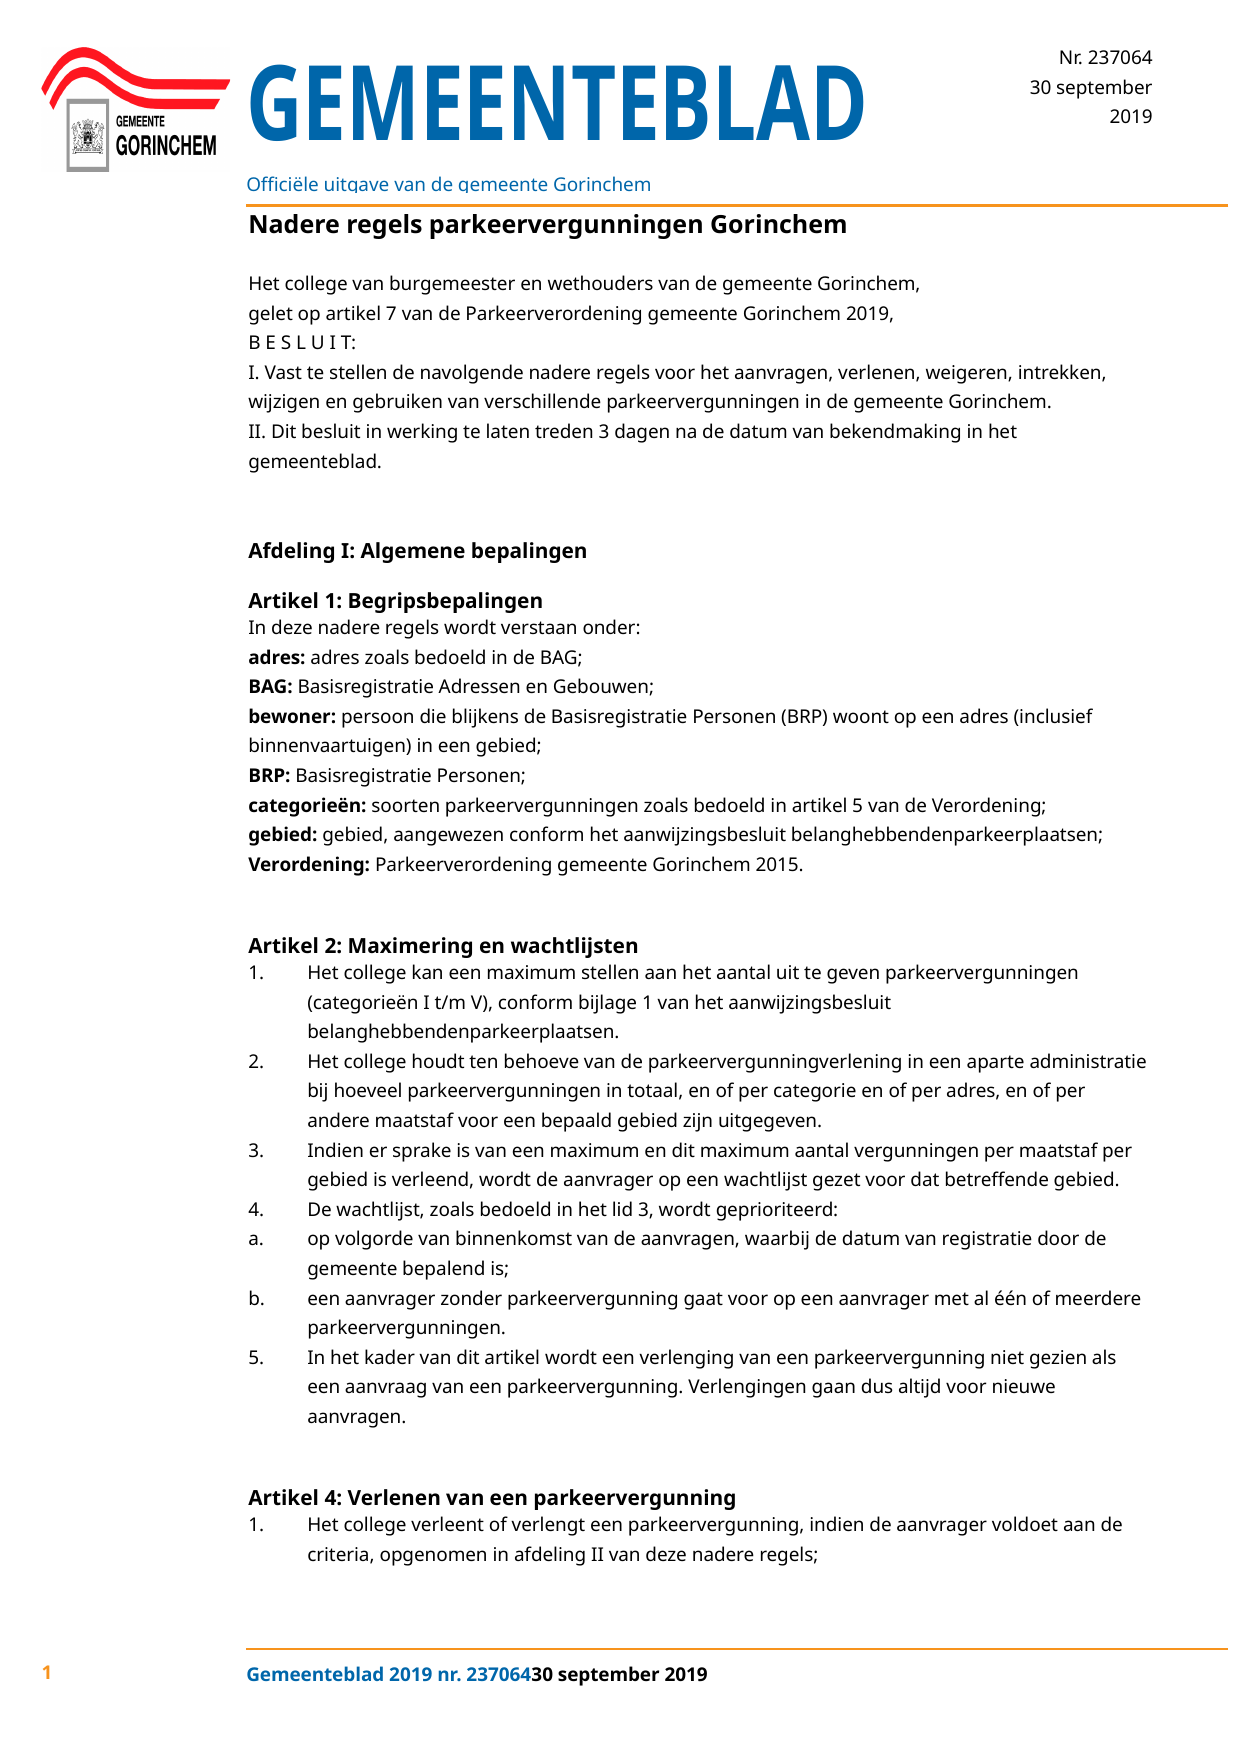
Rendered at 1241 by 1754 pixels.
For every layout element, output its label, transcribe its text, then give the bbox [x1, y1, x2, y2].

list op volgorde van binnenkomst van de aanvragen, waarbij de datum van registratie door de gemeente bepalend is; [248, 1226, 1152, 1281]
text BAG: Basisregistratie Adressen en Gebouwen; [248, 673, 1152, 699]
text categorieën: soorten parkeervergunningen zoals bedoeld in artikel 5 van de Verordening; [248, 792, 1152, 817]
text Artikel 1: Begripsbepalingen [248, 586, 1152, 614]
text Nadere regels parkeervergunningen Gorinchem [248, 207, 1152, 241]
text In deze nadere regels wordt verstaan onder: [248, 614, 1152, 640]
text adres: adres zoals bedoeld in de BAG; [248, 644, 1152, 669]
text Artikel 2: Maximering en wachtlijsten [248, 931, 1152, 959]
text Afdeling I: Algemene bepalingen [248, 537, 1152, 565]
text gebied: gebied, aangewezen conform het aanwijzingsbesluit belanghebbendenparkeerplaatsen; [248, 821, 1152, 847]
text gelet op artikel 7 van de Parkeerverordening gemeente Gorinchem 2019, [248, 300, 1152, 326]
list Het college verleent of verlengt een parkeervergunning, indien de aanvrager voldoet aan de criteria, opgenomen in afdeling II van deze nadere regels; [248, 1512, 1152, 1567]
picture [41, 47, 231, 172]
text B E S L U I T: [248, 329, 1152, 355]
text II. Dit besluit in werking te laten treden 3 dagen na de datum van bekendmaking in het gemeenteblad. [248, 418, 1152, 473]
list Het college houdt ten behoeve van de parkeervergunningverlening in een aparte administratie bij hoeveel parkeervergunningen in totaal, en of per categorie en of per adres, en of per andere maatstaf voor een bepaald gebied zijn uitgegeven. [248, 1048, 1152, 1133]
text Het college van burgemeester en wethouders van de gemeente Gorinchem, [248, 270, 1152, 296]
text I. Vast te stellen de navolgende nadere regels voor het aanvragen, verlenen, weigeren, intrekken, wijzigen en gebruiken van verschillende parkeervergunningen in de gemeente Gorinchem. [248, 359, 1152, 414]
text BRP: Basisregistratie Personen; [248, 762, 1152, 788]
text bewoner: persoon die blijkens de Basisregistratie Personen (BRP) woont op een adres (inclusief binnenvaartuigen) in een gebied; [248, 703, 1152, 758]
list Het college kan een maximum stellen aan het aantal uit te geven parkeervergunningen (categorieën I t/m V), conform bijlage 1 van het aanwijzingsbesluit belanghebbendenparkeerplaatsen. [248, 959, 1152, 1044]
list De wachtlijst, zoals bedoeld in het lid 3, wordt geprioriteerd: [248, 1196, 1152, 1222]
list een aanvrager zonder parkeervergunning gaat voor op een aanvrager met al één of meerdere parkeervergunningen. [248, 1285, 1152, 1340]
list Indien er sprake is van een maximum en dit maximum aantal vergunningen per maatstaf per gebied is verleend, wordt de aanvrager op een wachtlijst gezet voor dat betreffende gebied. [248, 1137, 1152, 1192]
list In het kader van dit artikel wordt een verlenging van een parkeervergunning niet gezien als een aanvraag van een parkeervergunning. Verlengingen gaan dus altijd voor nieuwe aanvragen. [248, 1344, 1152, 1429]
text Verordening: Parkeerverordening gemeente Gorinchem 2015. [248, 851, 1152, 877]
text Artikel 4: Verlenen van een parkeervergunning [248, 1483, 1152, 1512]
